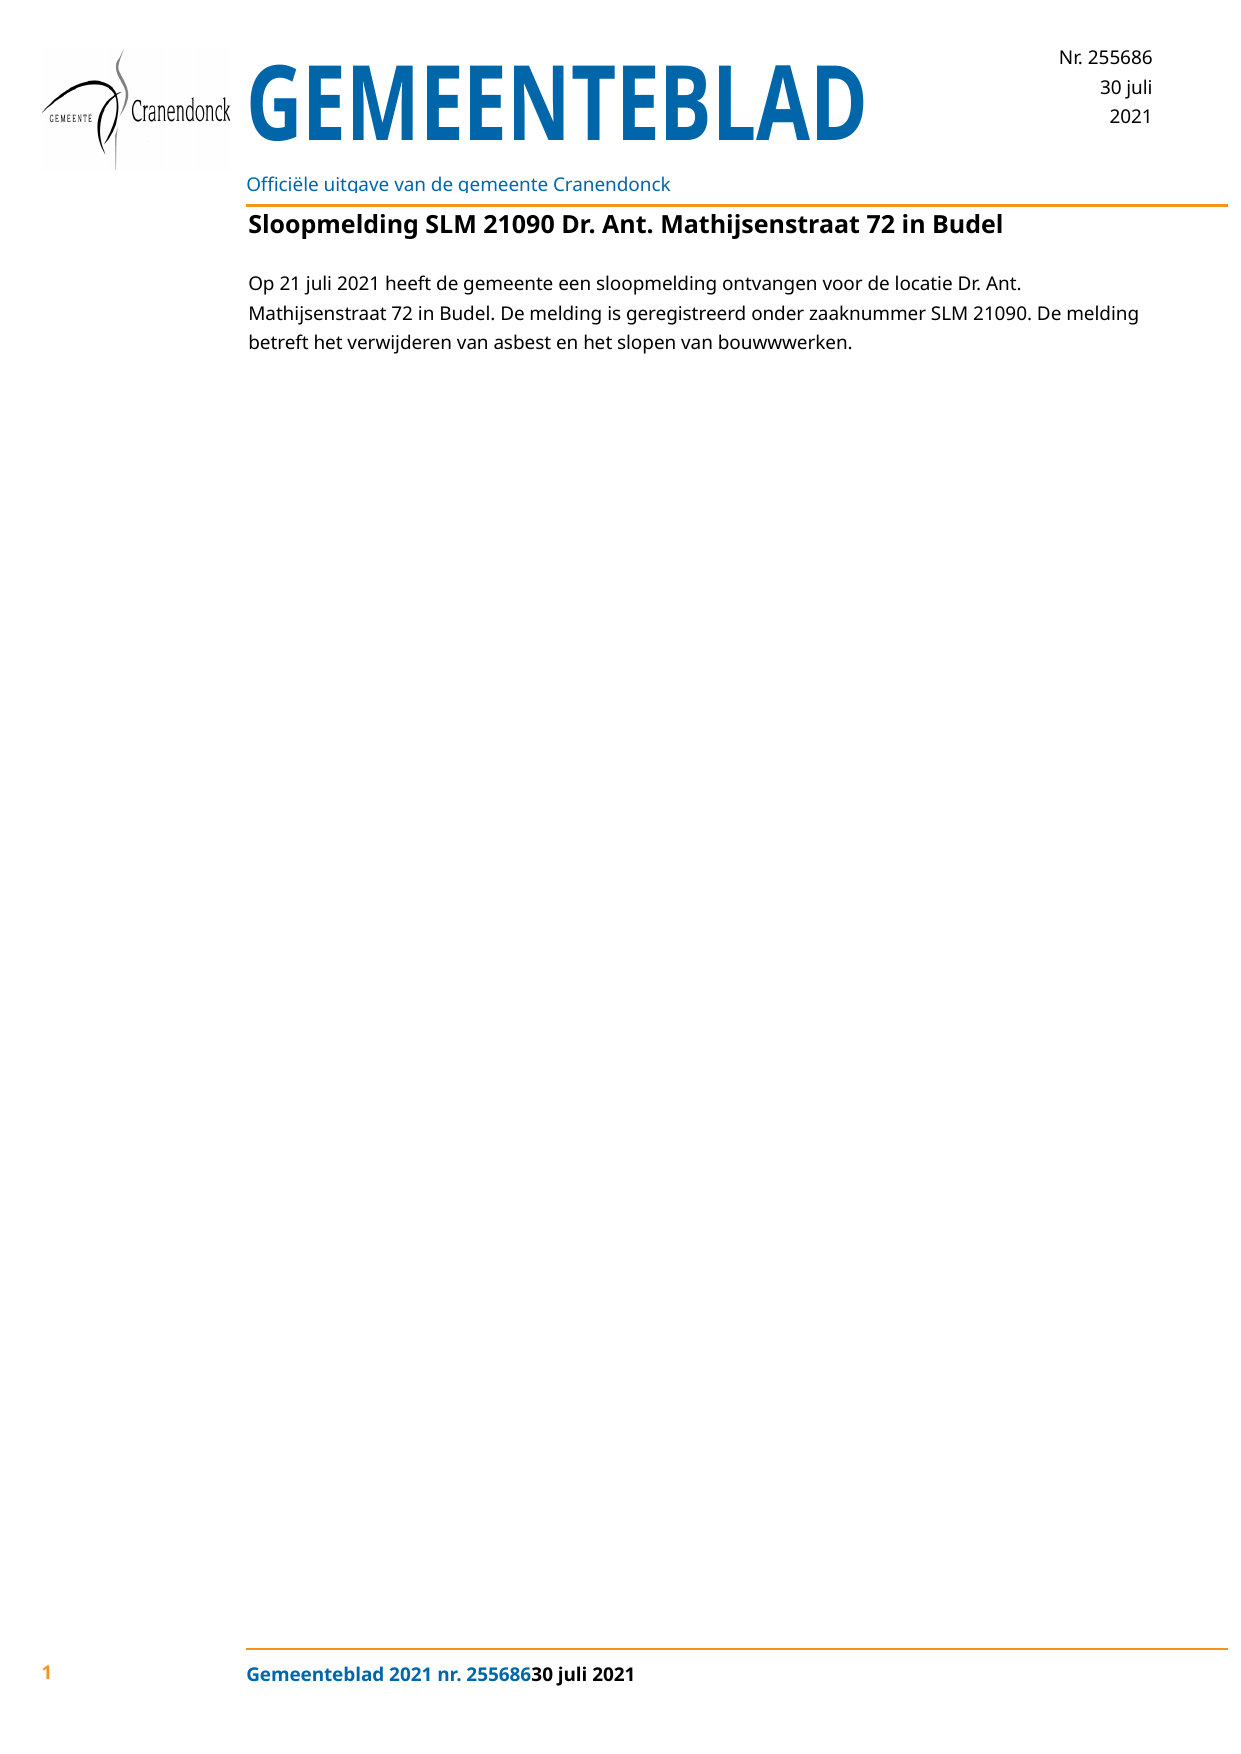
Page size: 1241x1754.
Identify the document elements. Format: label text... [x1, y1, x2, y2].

picture [41, 47, 231, 172]
text Op 21 juli 2021 heeft de gemeente een sloopmelding ontvangen voor de locatie Dr. Ant. Mathijsenstraat 72 in Budel. De melding is geregistreerd onder zaaknummer SLM 21090. De melding betreft het verwijderen van asbest en het slopen van bouwwwerken. [248, 270, 1152, 355]
text Sloopmelding SLM 21090 Dr. Ant. Mathijsenstraat 72 in Budel [248, 207, 1152, 241]
